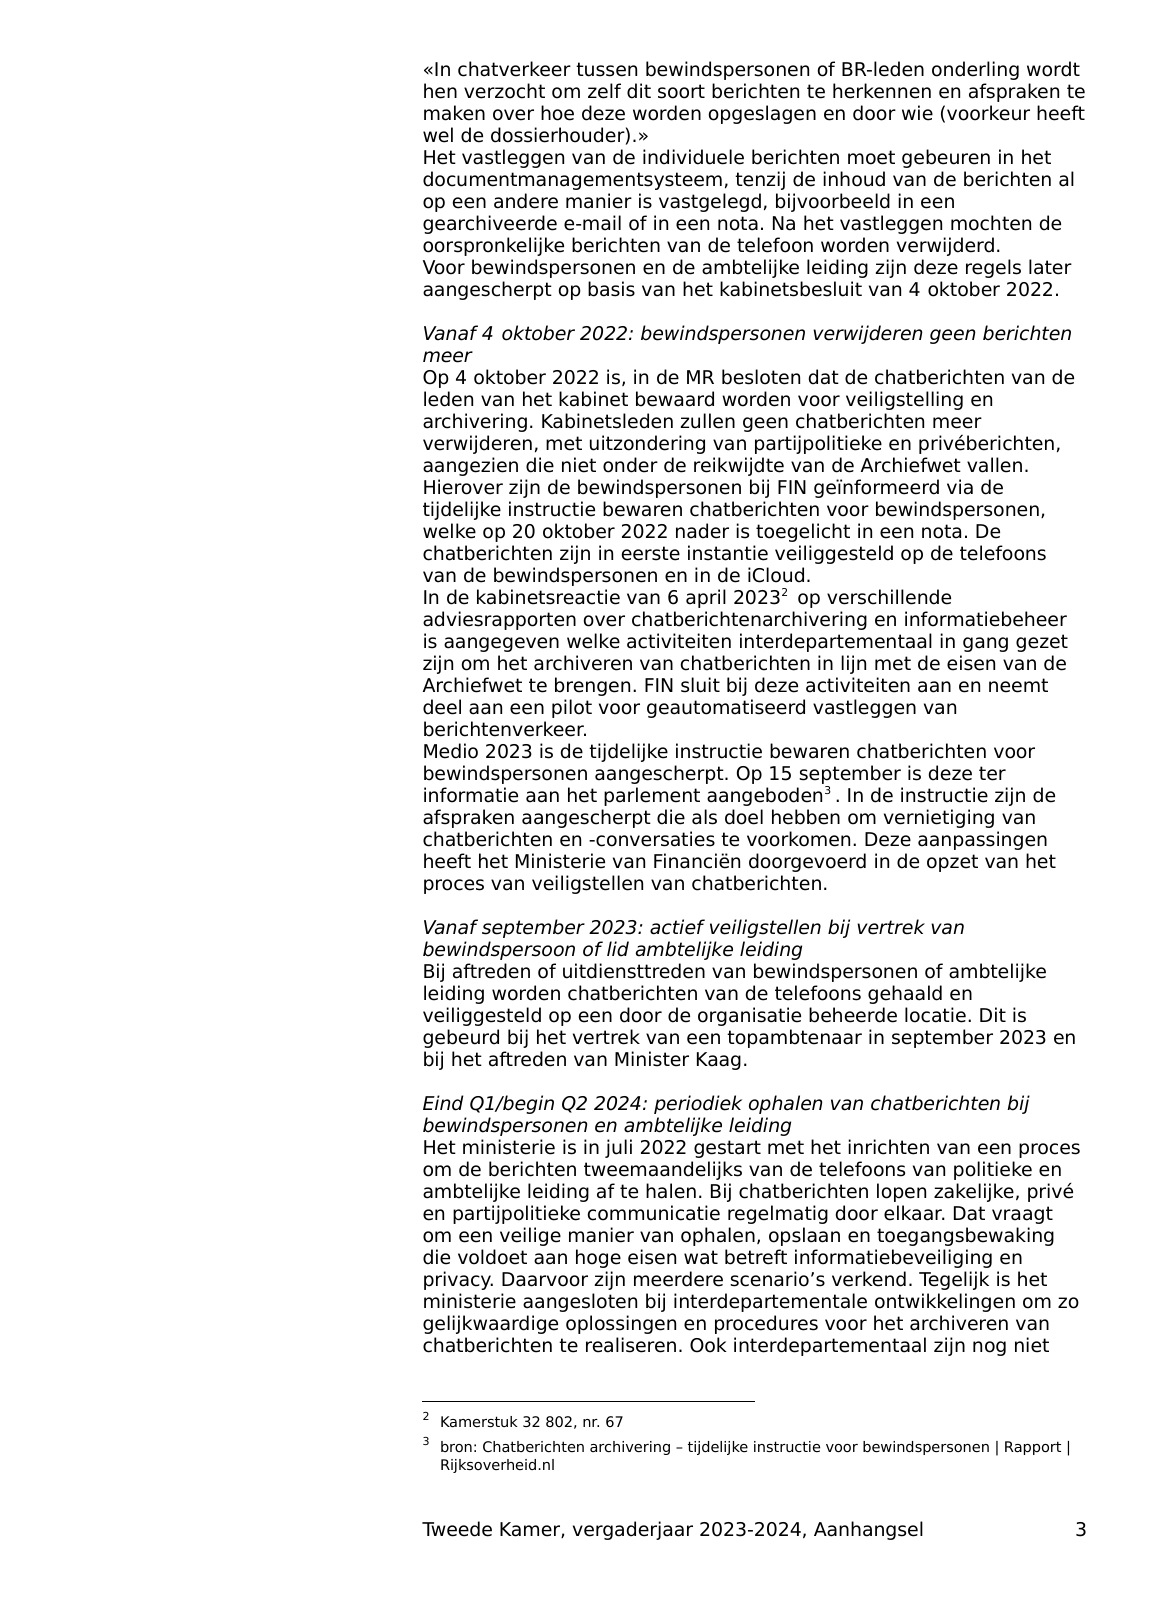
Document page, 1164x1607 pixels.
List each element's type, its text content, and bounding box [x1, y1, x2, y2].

text Het vastleggen van de individuele berichten moet gebeuren in het documentmanagementsysteem, tenzij de inhoud van de berichten al op een andere manier is vastgelegd, bijvoorbeeld in een gearchiveerde e-mail of in een nota. Na het vastleggen mochten de oorspronkelijke berichten van de telefoon worden verwijderd. [422, 147, 1087, 257]
text Op 4 oktober 2022 is, in de MR besloten dat de chatberichten van de leden van het kabinet bewaard worden voor veiligstelling en archivering. Kabinetsleden zullen geen chatberichten meer verwijderen, met uitzondering van partijpolitieke en privéberichten, aangezien die niet onder de reikwijdte van de Archiefwet vallen. Hierover zijn de bewindspersonen bij FIN geïnformeerd via de tijdelijke instructie bewaren chatberichten voor bewindspersonen, welke op 20 oktober 2022 nader is toegelicht in een nota. De chatberichten zijn in eerste instantie veiliggesteld op de telefoons van de bewindspersonen en in de iCloud. [422, 367, 1087, 587]
text «In chatverkeer tussen bewindspersonen of BR-leden onderling wordt hen verzocht om zelf dit soort berichten te herkennen en afspraken te maken over hoe deze worden opgeslagen en door wie (voorkeur heeft wel de dossierhouder).» [422, 59, 1087, 147]
text Medio 2023 is de tijdelijke instructie bewaren chatberichten voor bewindspersonen aangescherpt. Op 15 september is deze ter informatie aan het parlement aangeboden. In de instructie zijn de afspraken aangescherpt die als doel hebben om vernietiging van chatberichten en -conversaties te voorkomen. Deze aanpassingen heeft het Ministerie van Financiën doorgevoerd in de opzet van het proces van veiligstellen van chatberichten. [422, 741, 1087, 894]
text Voor bewindspersonen en de ambtelijke leiding zijn deze regels later aangescherpt op basis van het kabinetsbesluit van 4 oktober 2022. [422, 257, 1087, 301]
text Bij aftreden of uitdiensttreden van bewindspersonen of ambtelijke leiding worden chatberichten van de telefoons gehaald en veiliggesteld op een door de organisatie beheerde locatie. Dit is gebeurd bij het vertrek van een topambtenaar in september 2023 en bij het aftreden van Minister Kaag. [422, 961, 1087, 1071]
text Kamerstuk 32 802, nr. 67 [422, 1410, 1087, 1432]
text In de kabinetsreactie van 6 april 2023 op verschillende adviesrapporten over chatberichtenarchivering en informatiebeheer is aangegeven welke activiteiten interdepartementaal in gang gezet zijn om het archiveren van chatberichten in lijn met de eisen van de Archiefwet te brengen. FIN sluit bij deze activiteiten aan en neemt deel aan een pilot voor geautomatiseerd vastleggen van berichtenverkeer. [422, 587, 1087, 741]
text Het ministerie is in juli 2022 gestart met het inrichten van een proces om de berichten tweemaandelijks van de telefoons van politieke en ambtelijke leiding af te halen. Bij chatberichten lopen zakelijke, privé en partijpolitieke communicatie regelmatig door elkaar. Dat vraagt om een veilige manier van ophalen, opslaan en toegangsbewaking die voldoet aan hoge eisen wat betreft informatiebeveiliging en privacy. Daarvoor zijn meerdere scenario’s verkend. Tegelijk is het ministerie aangesloten bij interdepartementale ontwikkelingen om zo gelijkwaardige oplossingen en procedures voor het archiveren van chatberichten te realiseren. Ook interdepartementaal zijn nog niet [422, 1137, 1087, 1356]
text Eind Q1/begin Q2 2024: periodiek ophalen van chatberichten bij bewindspersonen en ambtelijke leiding [422, 1093, 1087, 1137]
text Vanaf 4 oktober 2022: bewindspersonen verwijderen geen berichten meer [422, 323, 1087, 367]
text bron: Chatberichten archivering – tijdelijke instructie voor bewindspersonen | Rapport | Rijksoverheid.nl [422, 1435, 1087, 1474]
text Vanaf september 2023: actief veiligstellen bij vertrek van bewindspersoon of lid ambtelijke leiding [422, 917, 1087, 961]
